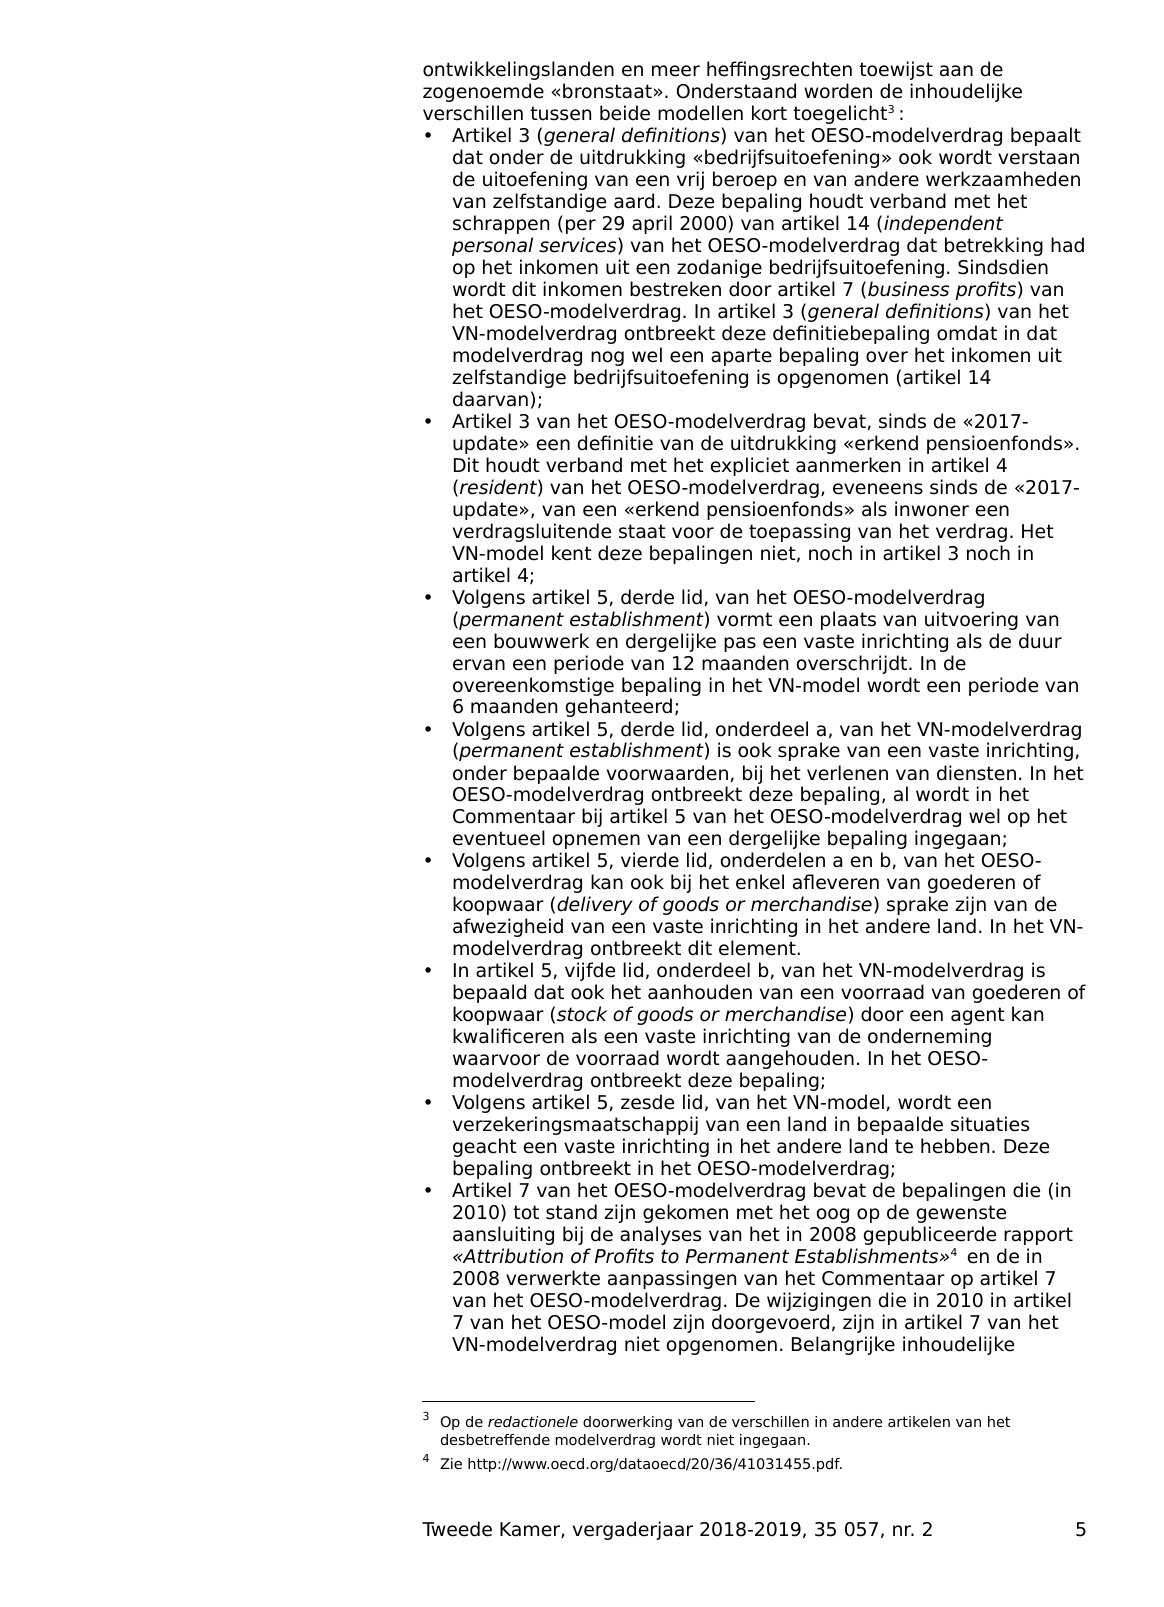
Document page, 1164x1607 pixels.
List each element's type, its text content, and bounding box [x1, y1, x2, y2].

text Op de redactionele doorwerking van de verschillen in andere artikelen van het desbetreffende modelverdrag wordt niet ingegaan. [422, 1410, 1087, 1449]
text • Volgens artikel 5, vierde lid, onderdelen a en b, van het OESO-modelverdrag kan ook bij het enkel afleveren van goederen of koopwaar (delivery of goods or merchandise) sprake zijn van de afwezigheid van een vaste inrichting in het andere land. In het VN-modelverdrag ontbreekt dit element. [422, 850, 1087, 960]
text • Artikel 3 van het OESO-modelverdrag bevat, sinds de «2017-update» een definitie van de uitdrukking «erkend pensioenfonds». Dit houdt verband met het expliciet aanmerken in artikel 4 (resident) van het OESO-modelverdrag, eveneens sinds de «2017-update», van een «erkend pensioenfonds» als inwoner een verdragsluitende staat voor de toepassing van het verdrag. Het VN-model kent deze bepalingen niet, noch in artikel 3 noch in artikel 4; [422, 411, 1087, 587]
text • Volgens artikel 5, derde lid, onderdeel a, van het VN-modelverdrag (permanent establishment) is ook sprake van een vaste inrichting, onder bepaalde voorwaarden, bij het verlenen van diensten. In het OESO-modelverdrag ontbreekt deze bepaling, al wordt in het Commentaar bij artikel 5 van het OESO-modelverdrag wel op het eventueel opnemen van een dergelijke bepaling ingegaan; [422, 718, 1087, 850]
text • Artikel 7 van het OESO-modelverdrag bevat de bepalingen die (in 2010) tot stand zijn gekomen met het oog op de gewenste aansluiting bij de analyses van het in 2008 gepubliceerde rapport «Attribution of Profits to Permanent Establishments» en de in 2008 verwerkte aanpassingen van het Commentaar op artikel 7 van het OESO-modelverdrag. De wijzigingen die in 2010 in artikel 7 van het OESO-model zijn doorgevoerd, zijn in artikel 7 van het VN-modelverdrag niet opgenomen. Belangrijke inhoudelijke [422, 1180, 1087, 1356]
text Zie http://www.oecd.org/dataoecd/20/36/41031455.pdf. [422, 1452, 1087, 1474]
text • Volgens artikel 5, derde lid, van het OESO-modelverdrag (permanent establishment) vormt een plaats van uitvoering van een bouwwerk en dergelijke pas een vaste inrichting als de duur ervan een periode van 12 maanden overschrijdt. In de overeenkomstige bepaling in het VN-model wordt een periode van 6 maanden gehanteerd; [422, 587, 1087, 718]
text ontwikkelingslanden en meer heffingsrechten toewijst aan de zogenoemde «bronstaat». Onderstaand worden de inhoudelijke verschillen tussen beide modellen kort toegelicht: [422, 59, 1087, 125]
text • Volgens artikel 5, zesde lid, van het VN-model, wordt een verzekeringsmaatschappij van een land in bepaalde situaties geacht een vaste inrichting in het andere land te hebben. Deze bepaling ontbreekt in het OESO-modelverdrag; [422, 1092, 1087, 1180]
text • In artikel 5, vijfde lid, onderdeel b, van het VN-modelverdrag is bepaald dat ook het aanhouden van een voorraad van goederen of koopwaar (stock of goods or merchandise) door een agent kan kwalificeren als een vaste inrichting van de onderneming waarvoor de voorraad wordt aangehouden. In het OESO-modelverdrag ontbreekt deze bepaling; [422, 960, 1087, 1092]
text • Artikel 3 (general definitions) van het OESO-modelverdrag bepaalt dat onder de uitdrukking «bedrijfsuitoefening» ook wordt verstaan de uitoefening van een vrij beroep en van andere werkzaamheden van zelfstandige aard. Deze bepaling houdt verband met het schrappen (per 29 april 2000) van artikel 14 (independent personal services) van het OESO-modelverdrag dat betrekking had op het inkomen uit een zodanige bedrijfsuitoefening. Sindsdien wordt dit inkomen bestreken door artikel 7 (business profits) van het OESO-modelverdrag. In artikel 3 (general definitions) van het VN-modelverdrag ontbreekt deze definitiebepaling omdat in dat modelverdrag nog wel een aparte bepaling over het inkomen uit zelfstandige bedrijfsuitoefening is opgenomen (artikel 14 daarvan); [422, 125, 1087, 411]
